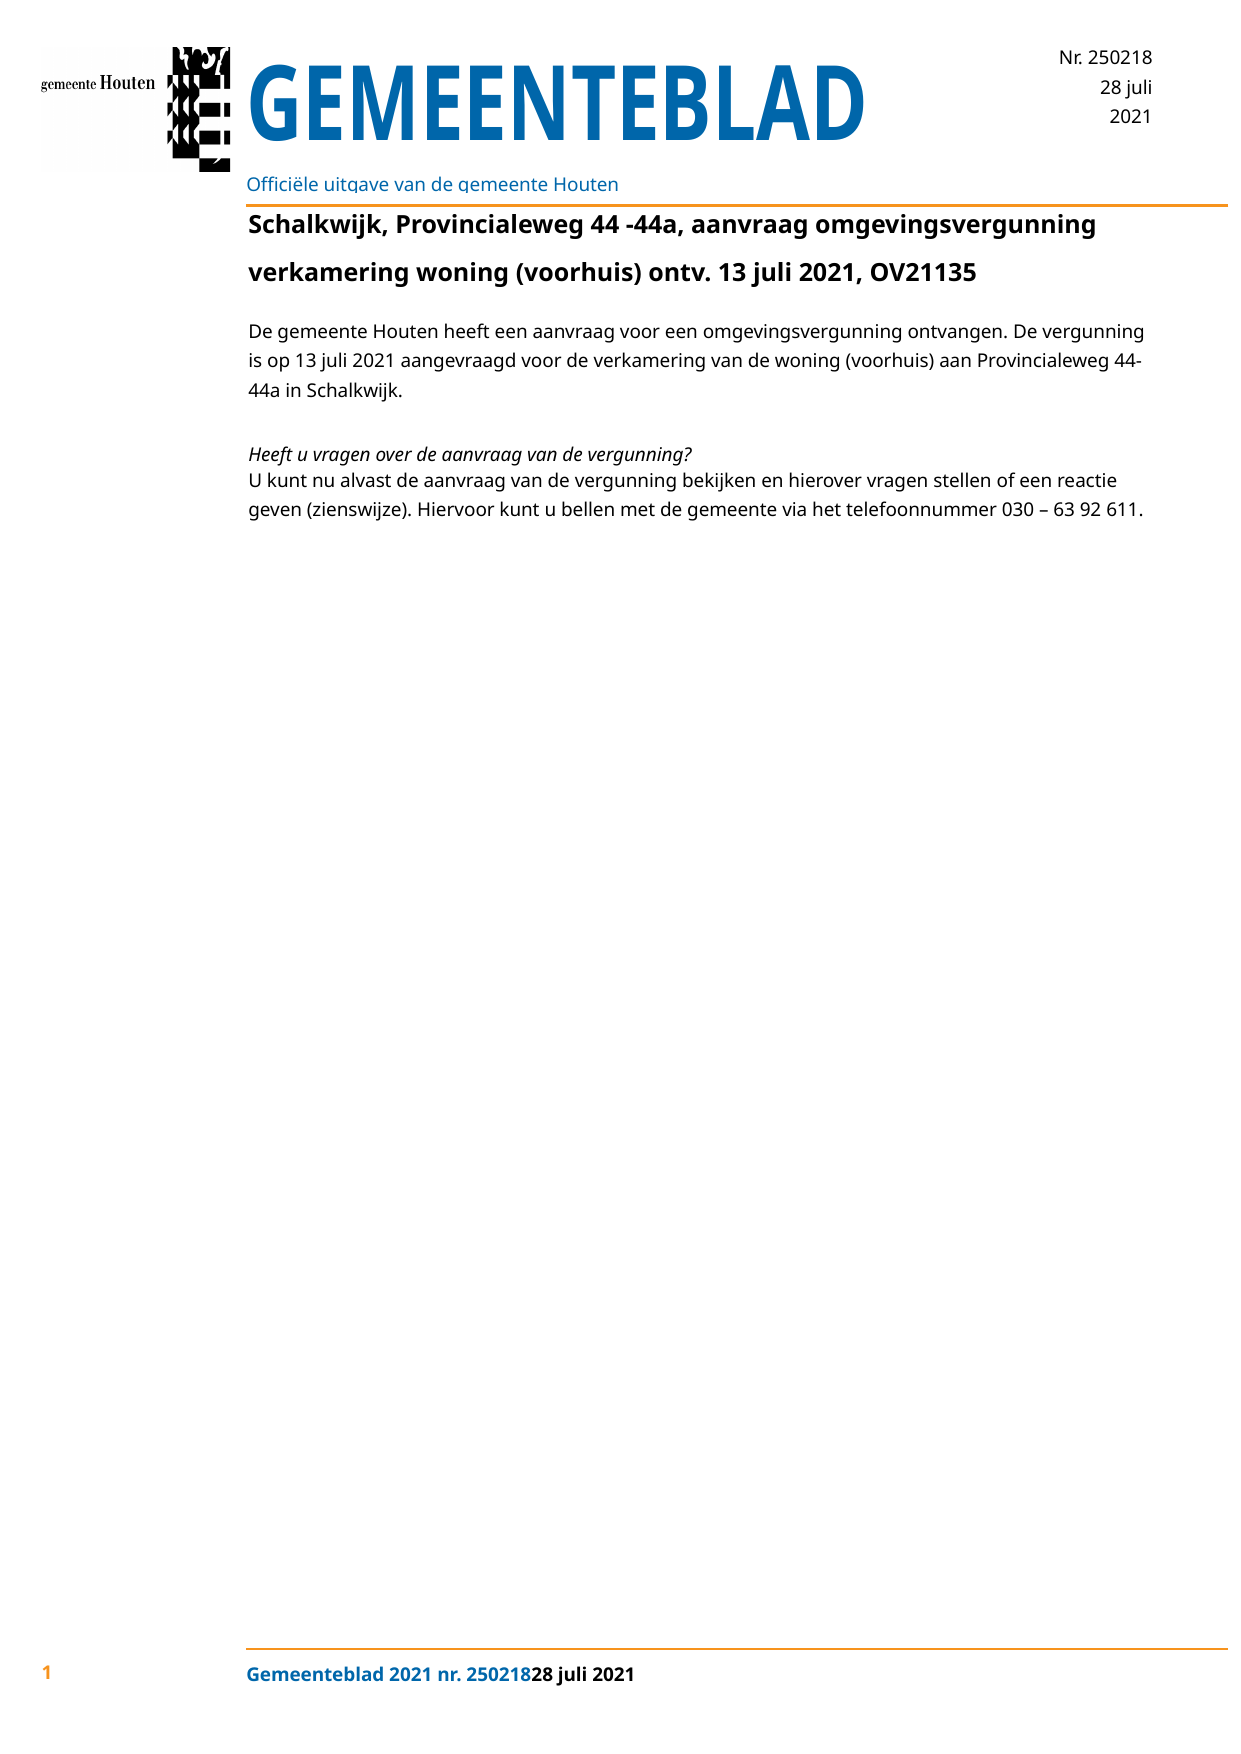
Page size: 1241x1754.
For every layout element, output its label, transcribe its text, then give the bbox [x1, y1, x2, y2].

text Schalkwijk, Provincialeweg 44 -44a, aanvraag omgevingsvergunning verkamering woning (voorhuis) ontv. 13 juli 2021, OV21135 [248, 207, 1152, 288]
text U kunt nu alvast de aanvraag van de vergunning bekijken en hierover vragen stellen of een reactie geven (zienswijze). Hiervoor kunt u bellen met de gemeente via het telefoonnummer 030 – 63 92 611. [248, 467, 1152, 522]
text De gemeente Houten heeft een aanvraag voor een omgevingsvergunning ontvangen. De vergunning is op 13 juli 2021 aangevraagd voor de verkamering van de woning (voorhuis) aan Provincialeweg 44-44a in Schalkwijk. [248, 318, 1152, 403]
text Heeft u vragen over de aanvraag van de vergunning? [248, 441, 1152, 467]
picture [41, 47, 231, 172]
